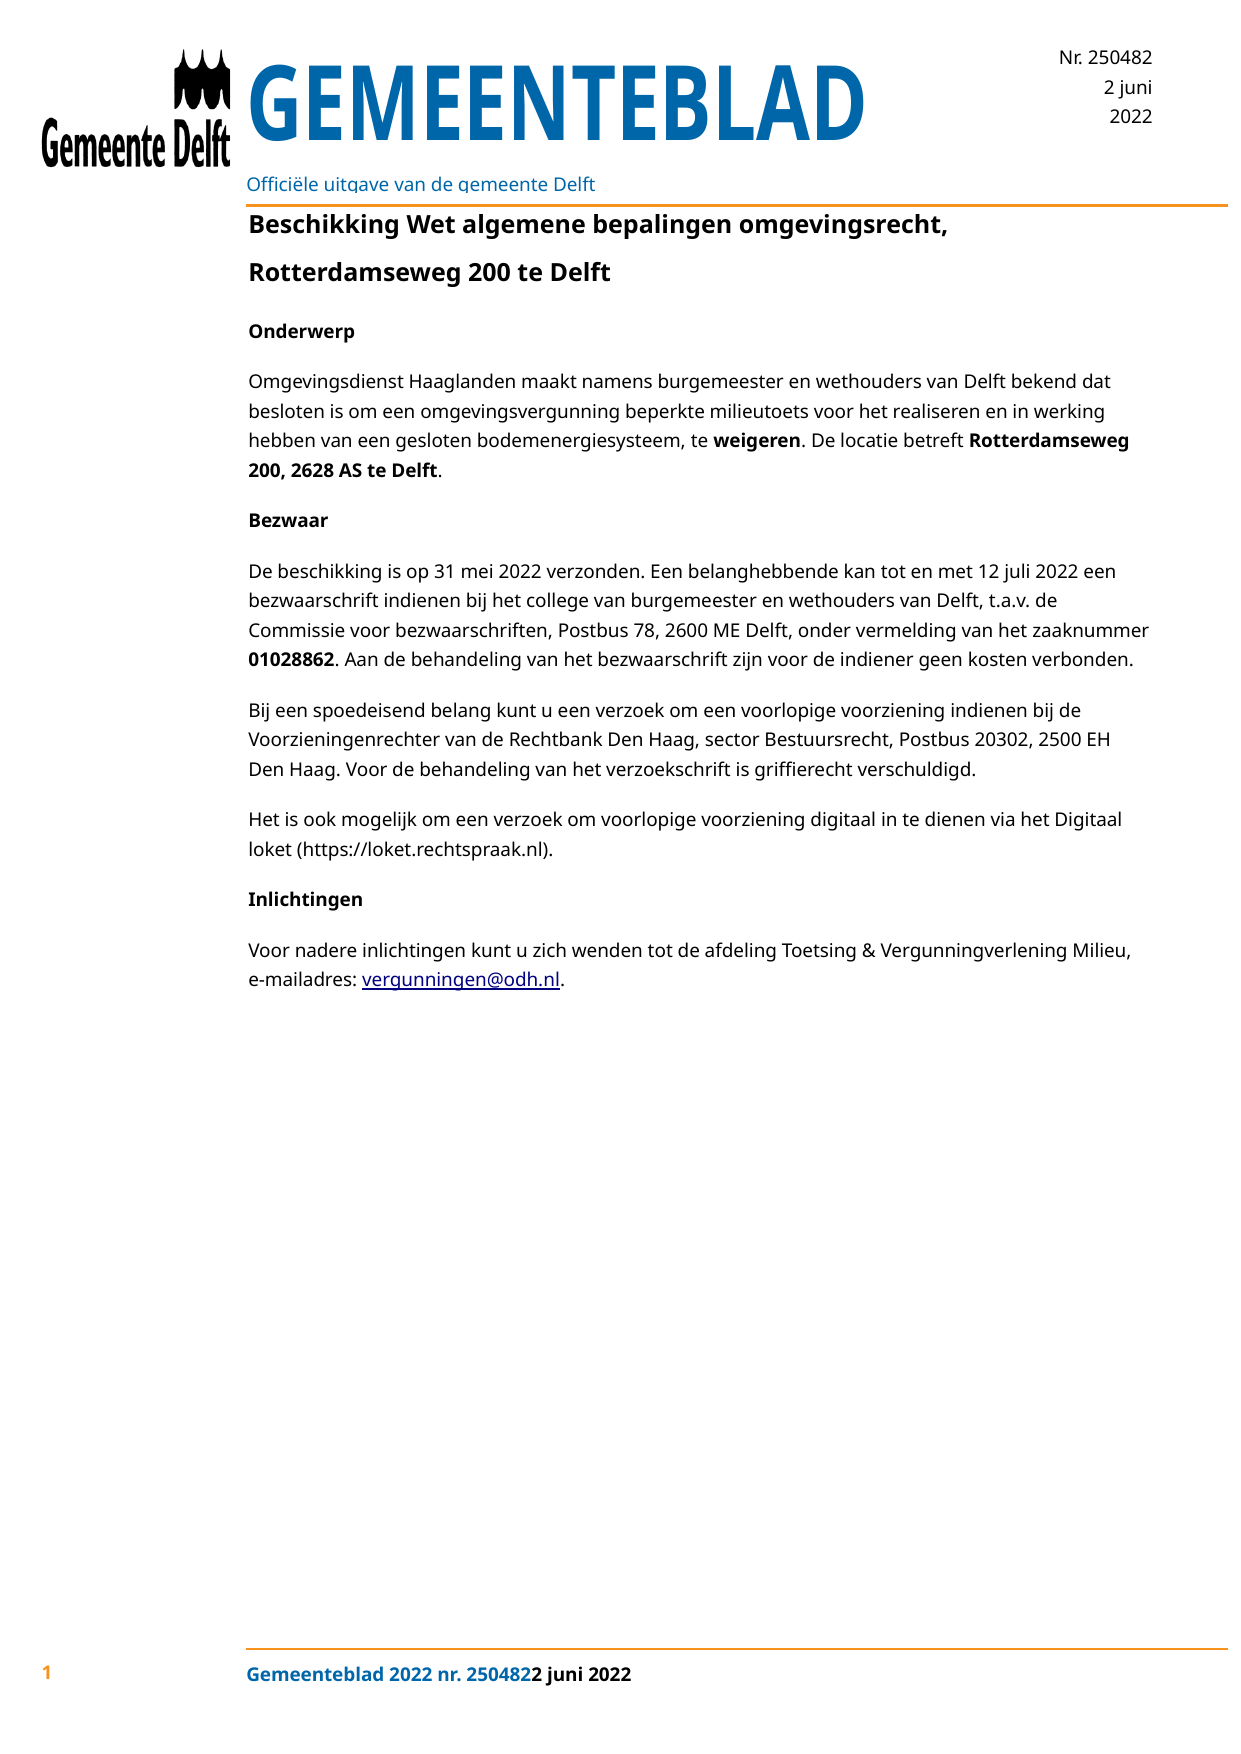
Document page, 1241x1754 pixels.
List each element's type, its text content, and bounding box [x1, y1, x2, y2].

text Het is ook mogelijk om een verzoek om voorlopige voorziening digitaal in te dienen via het Digitaal loket (https://loket.rechtspraak.nl). [248, 807, 1152, 862]
text De beschikking is op 31 mei 2022 verzonden. Een belanghebbende kan tot en met 12 juli 2022 een bezwaarschrift indienen bij het college van burgemeester en wethouders van Delft, t.a.v. de Commissie voor bezwaarschriften, Postbus 78, 2600 ME Delft, onder vermelding van het zaaknummer 01028862. Aan de behandeling van het bezwaarschrift zijn voor de indiener geen kosten verbonden. [248, 558, 1152, 672]
text Inlichtingen [248, 887, 1152, 912]
picture [41, 47, 231, 172]
text Bij een spoedeisend belang kunt u een verzoek om een voorlopige voorziening indienen bij de Voorzieningenrechter van de Rechtbank Den Haag, sector Bestuursrecht, Postbus 20302, 2500 EH Den Haag. Voor de behandeling van het verzoekschrift is griffierecht verschuldigd. [248, 697, 1152, 782]
text Beschikking Wet algemene bepalingen omgevingsrecht, Rotterdamseweg 200 te Delft [248, 207, 1152, 288]
text Onderwerp [248, 318, 1152, 344]
text Voor nadere inlichtingen kunt u zich wenden tot de afdeling Toetsing & Vergunningverlening Milieu, e-mailadres: vergunningen@odh.nl. [248, 937, 1152, 992]
text Bezwaar [248, 507, 1152, 533]
text Omgevingsdienst Haaglanden maakt namens burgemeester en wethouders van Delft bekend dat besloten is om een omgevingsvergunning beperkte milieutoets voor het realiseren en in werking hebben van een gesloten bodemenergiesysteem, te weigeren. De locatie betreft Rotterdamseweg 200, 2628 AS te Delft. [248, 368, 1152, 483]
